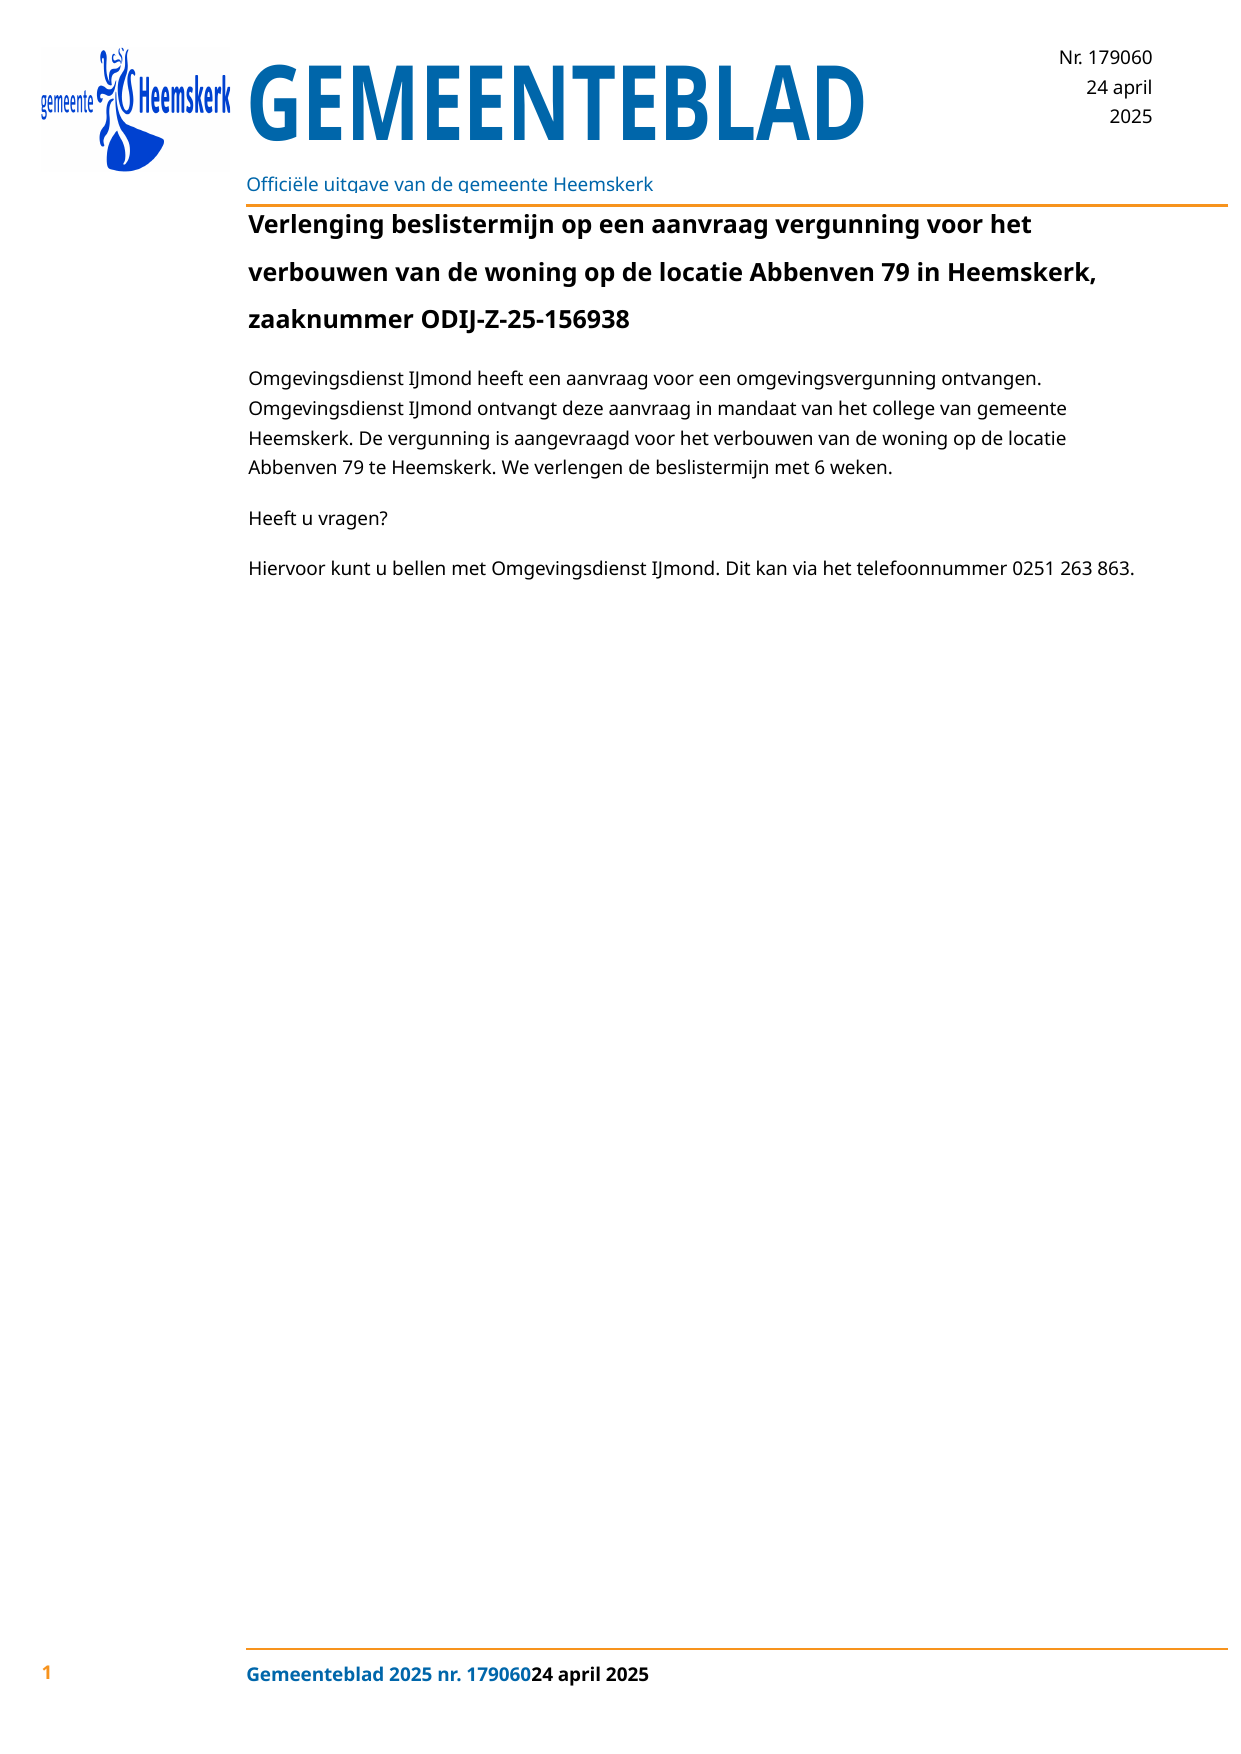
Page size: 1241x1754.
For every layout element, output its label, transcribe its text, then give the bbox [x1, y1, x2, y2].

text Verlenging beslistermijn op een aanvraag vergunning voor het verbouwen van de woning op de locatie Abbenven 79 in Heemskerk, zaaknummer ODIJ-Z-25-156938 [248, 207, 1152, 336]
text Omgevingsdienst IJmond heeft een aanvraag voor een omgevingsvergunning ontvangen. Omgevingsdienst IJmond ontvangt deze aanvraag in mandaat van het college van gemeente Heemskerk. De vergunning is aangevraagd voor het verbouwen van de woning op de locatie Abbenven 79 te Heemskerk. We verlengen de beslistermijn met 6 weken. [248, 366, 1152, 480]
text Hiervoor kunt u bellen met Omgevingsdienst IJmond. Dit kan via het telefoonnummer 0251 263 863. [248, 555, 1152, 581]
picture [41, 47, 231, 172]
text Heeft u vragen? [248, 505, 1152, 530]
